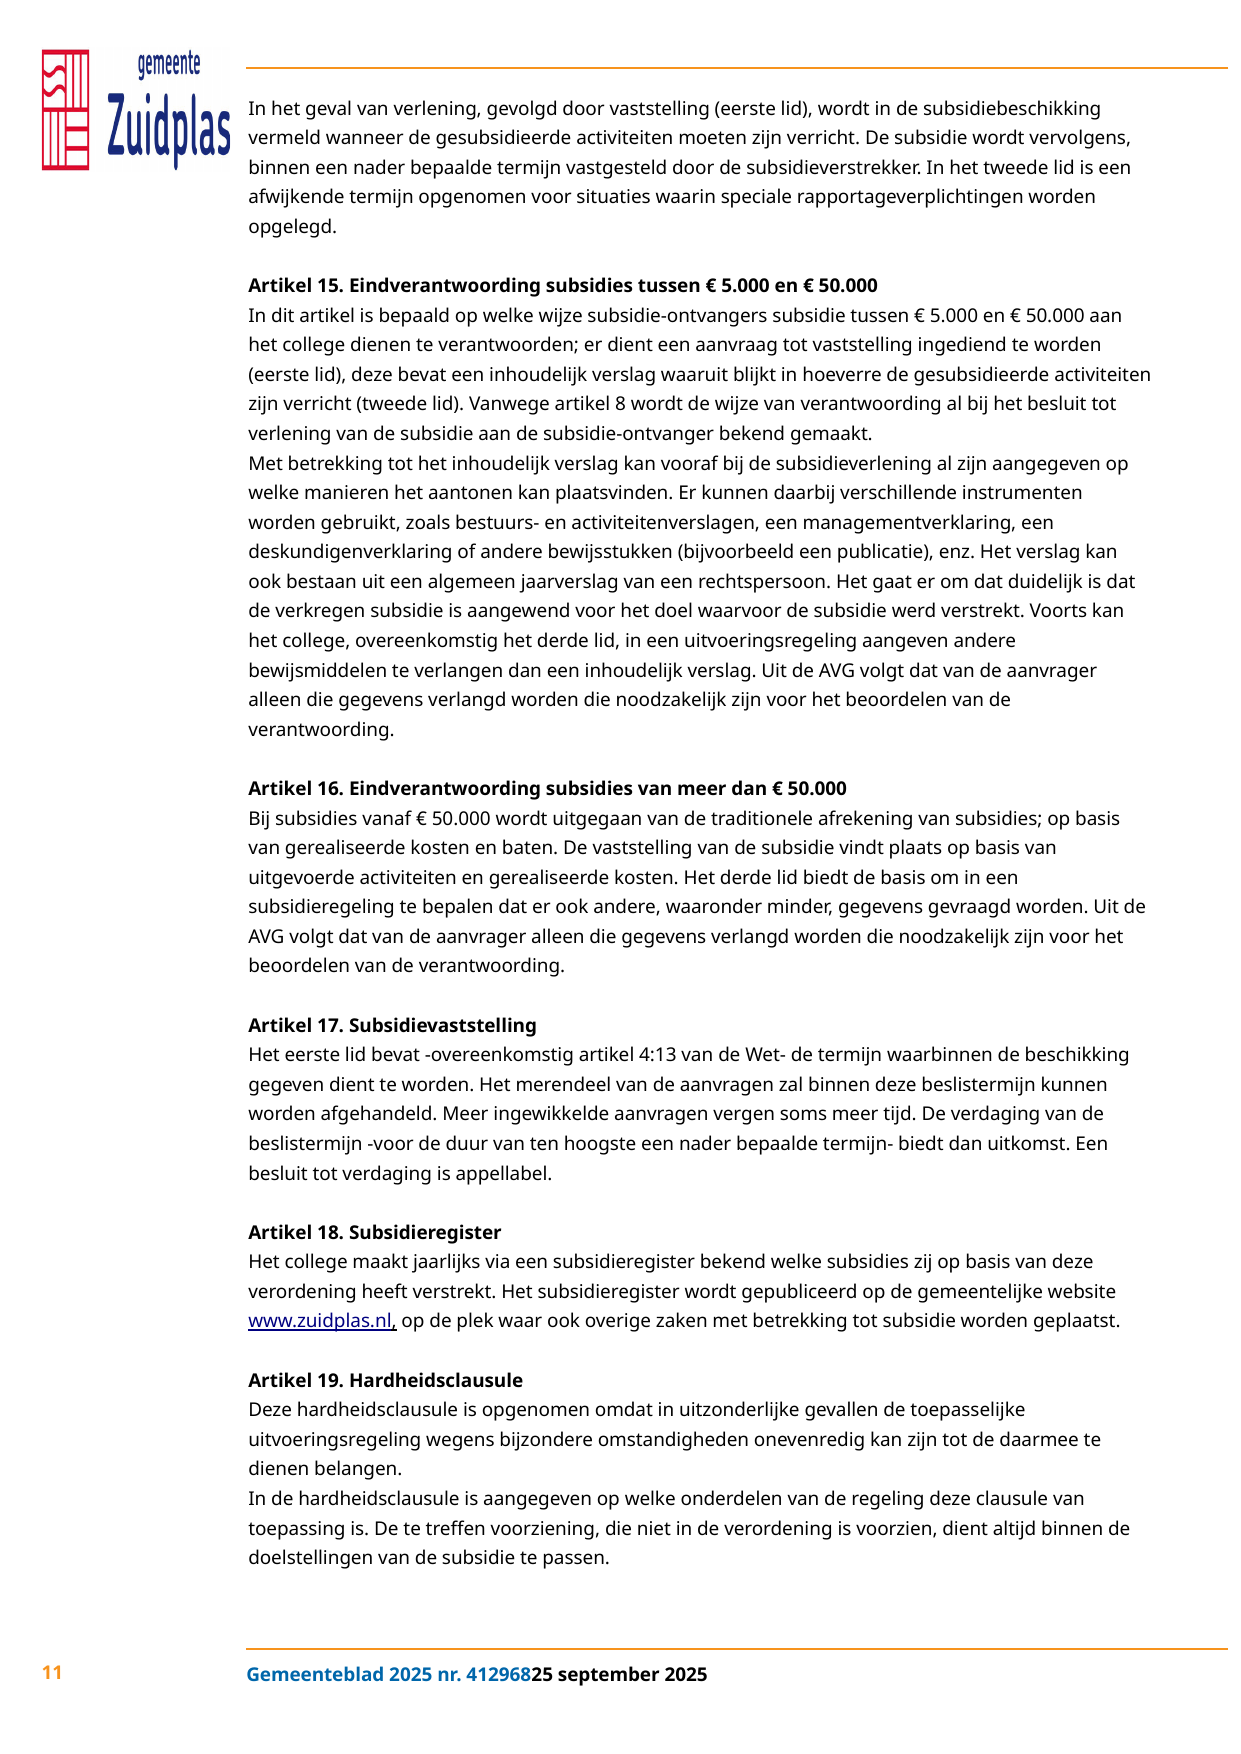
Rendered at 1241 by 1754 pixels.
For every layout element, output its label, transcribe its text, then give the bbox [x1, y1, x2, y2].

text Het eerste lid bevat -overeenkomstig artikel 4:13 van de Wet- de termijn waarbinnen de beschikking gegeven dient te worden. Het merendeel van de aanvragen zal binnen deze beslistermijn kunnen worden afgehandeld. Meer ingewikkelde aanvragen vergen soms meer tijd. De verdaging van de beslistermijn -voor de duur van ten hoogste een nader bepaalde termijn- biedt dan uitkomst. Een besluit tot verdaging is appellabel. [248, 1041, 1152, 1186]
text Artikel 17. Subsidievaststelling [248, 1012, 1152, 1038]
text Artikel 19. Hardheidsclausule [248, 1367, 1152, 1393]
text Bij subsidies vanaf € 50.000 wordt uitgegaan van de traditionele afrekening van subsidies; op basis van gerealiseerde kosten en baten. De vaststelling van de subsidie vindt plaats op basis van uitgevoerde activiteiten en gerealiseerde kosten. Het derde lid biedt de basis om in een subsidieregeling te bepalen dat er ook andere, waaronder minder, gegevens gevraagd worden. Uit de AVG volgt dat van de aanvrager alleen die gegevens verlangd worden die noodzakelijk zijn voor het beoordelen van de verantwoording. [248, 805, 1152, 978]
text In de hardheidsclausule is aangegeven op welke onderdelen van de regeling deze clausule van toepassing is. De te treffen voorziening, die niet in de verordening is voorzien, dient altijd binnen de doelstellingen van de subsidie te passen. [248, 1485, 1152, 1570]
text Met betrekking tot het inhoudelijk verslag kan vooraf bij de subsidieverlening al zijn aangegeven op welke manieren het aantonen kan plaatsvinden. Er kunnen daarbij verschillende instrumenten worden gebruikt, zoals bestuurs- en activiteitenverslagen, een managementverklaring, een deskundigenverklaring of andere bewijsstukken (bijvoorbeeld een publicatie), enz. Het verslag kan ook bestaan uit een algemeen jaarverslag van een rechtspersoon. Het gaat er om dat duidelijk is dat de verkregen subsidie is aangewend voor het doel waarvoor de subsidie werd verstrekt. Voorts kan het college, overeenkomstig het derde lid, in een uitvoeringsregeling aangeven andere bewijsmiddelen te verlangen dan een inhoudelijk verslag. Uit de AVG volgt dat van de aanvrager alleen die gegevens verlangd worden die noodzakelijk zijn voor het beoordelen van de verantwoording. [248, 450, 1152, 742]
text Artikel 16. Eindverantwoording subsidies van meer dan € 50.000 [248, 775, 1152, 801]
text Het college maakt jaarlijks via een subsidieregister bekend welke subsidies zij op basis van deze verordening heeft verstrekt. Het subsidieregister wordt gepubliceerd op de gemeentelijke website www.zuidplas.nl, op de plek waar ook overige zaken met betrekking tot subsidie worden geplaatst. [248, 1248, 1152, 1333]
text In dit artikel is bepaald op welke wijze subsidie-ontvangers subsidie tussen € 5.000 en € 50.000 aan het college dienen te verantwoorden; er dient een aanvraag tot vaststelling ingediend te worden (eerste lid), deze bevat een inhoudelijk verslag waaruit blijkt in hoeverre de gesubsidieerde activiteiten zijn verricht (tweede lid). Vanwege artikel 8 wordt de wijze van verantwoording al bij het besluit tot verlening van de subsidie aan de subsidie-ontvanger bekend gemaakt. [248, 302, 1152, 446]
text Artikel 18. Subsidieregister [248, 1219, 1152, 1245]
text In het geval van verlening, gevolgd door vaststelling (eerste lid), wordt in de subsidiebeschikking vermeld wanneer de gesubsidieerde activiteiten moeten zijn verricht. De subsidie wordt vervolgens, binnen een nader bepaalde termijn vastgesteld door de subsidieverstrekker. In het tweede lid is een afwijkende termijn opgenomen voor situaties waarin speciale rapportageverplichtingen worden opgelegd. [248, 95, 1152, 239]
text Artikel 15. Eindverantwoording subsidies tussen € 5.000 en € 50.000 [248, 272, 1152, 298]
text Deze hardheidsclausule is opgenomen omdat in uitzonderlijke gevallen de toepasselijke uitvoeringsregeling wegens bijzondere omstandigheden onevenredig kan zijn tot de daarmee te dienen belangen. [248, 1396, 1152, 1481]
picture [41, 47, 231, 172]
